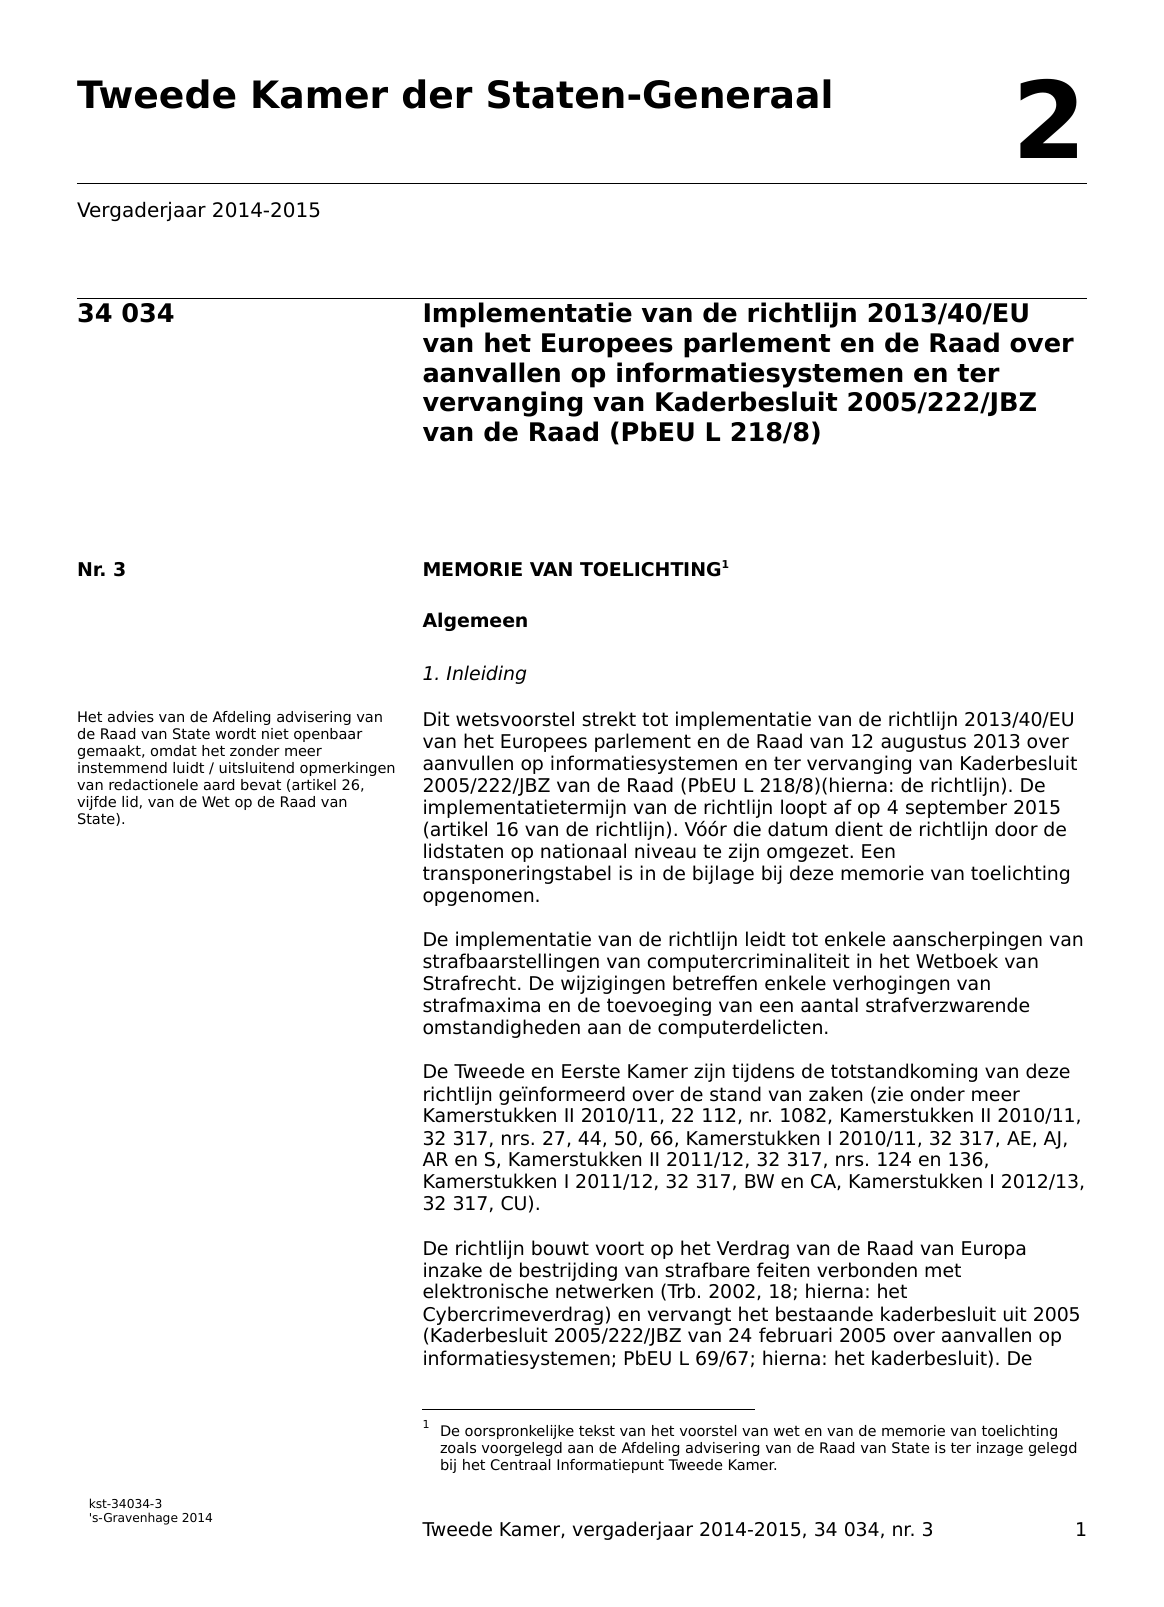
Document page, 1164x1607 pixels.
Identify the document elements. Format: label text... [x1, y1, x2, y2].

subtitle 1. Inleiding [422, 662, 1087, 684]
text De oorspronkelijke tekst van het voorstel van wet en van de memorie van toelichting zoals voorgelegd aan de Afdeling advisering van de Raad van State is ter inzage gelegd bij het Centraal Informatiepunt Tweede Kamer. [422, 1418, 1087, 1474]
text De Tweede en Eerste Kamer zijn tijdens de totstandkoming van deze richtlijn geïnformeerd over de stand van zaken (zie onder meer Kamerstukken II 2010/11, 22 112, nr. 1082, Kamerstukken II 2010/11, 32 317, nrs. 27, 44, 50, 66, Kamerstukken I 2010/11, 32 317, AE, AJ, AR en S, Kamerstukken II 2011/12, 32 317, nrs. 124 en 136, Kamerstukken I 2011/12, 32 317, BW en CA, Kamerstukken I 2012/13, 32 317, CU). [422, 1061, 1087, 1215]
text De richtlijn bouwt voort op het Verdrag van de Raad van Europa inzake de bestrijding van strafbare feiten verbonden met elektronische netwerken (Trb. 2002, 18; hierna: het Cybercrimeverdrag) en vervangt het bestaande kaderbesluit uit 2005 (Kaderbesluit 2005/222/JBZ van 24 februari 2005 over aanvallen op informatiesystemen; PbEU L 69/67; hierna: het kaderbesluit). De [422, 1237, 1087, 1369]
table_cell Vergaderjaar 2014-2015 [77, 184, 1087, 298]
text kst-34034-3 [88, 1497, 323, 1511]
table_header Tweede Kamer der Staten-Generaal [77, 59, 886, 183]
subtitle 34 034 Implementatie van de richtlijn 2013/40/EU van het Europees parlement en de Raad over aanvallen op informatiesystemen en ter vervanging van Kaderbesluit 2005/222/JBZ van de Raad (PbEU L 218/8) [77, 299, 1087, 447]
text 's-Gravenhage 2014 [88, 1511, 323, 1525]
subtitle Nr. 3 MEMORIE VAN TOELICHTING [77, 558, 1087, 580]
text Het advies van de Afdeling advisering van de Raad van State wordt niet openbaar gemaakt, omdat het zonder meer instemmend luidt / uitsluitend opmerkingen van redactionele aard bevat (artikel 26, vijfde lid, van de Wet op de Raad van State). [77, 709, 399, 827]
table_header 2 [886, 59, 1087, 183]
text Dit wetsvoorstel strekt tot implementatie van de richtlijn 2013/40/EU van het Europees parlement en de Raad van 12 augustus 2013 over aanvullen op informatiesystemen en ter vervanging van Kaderbesluit 2005/222/JBZ van de Raad (PbEU L 218/8)(hierna: de richtlijn). De implementatietermijn van de richtlijn loopt af op 4 september 2015 (artikel 16 van de richtlijn). Vóór die datum dient de richtlijn door de lidstaten op nationaal niveau te zijn omgezet. Een transponeringstabel is in de bijlage bij deze memorie van toelichting opgenomen. [422, 709, 1087, 907]
subtitle Algemeen [422, 610, 1087, 632]
text De implementatie van de richtlijn leidt tot enkele aanscherpingen van strafbaarstellingen van computercriminaliteit in het Wetboek van Strafrecht. De wijzigingen betreffen enkele verhogingen van strafmaxima en de toevoeging van een aantal strafverzwarende omstandigheden aan de computerdelicten. [422, 929, 1087, 1039]
